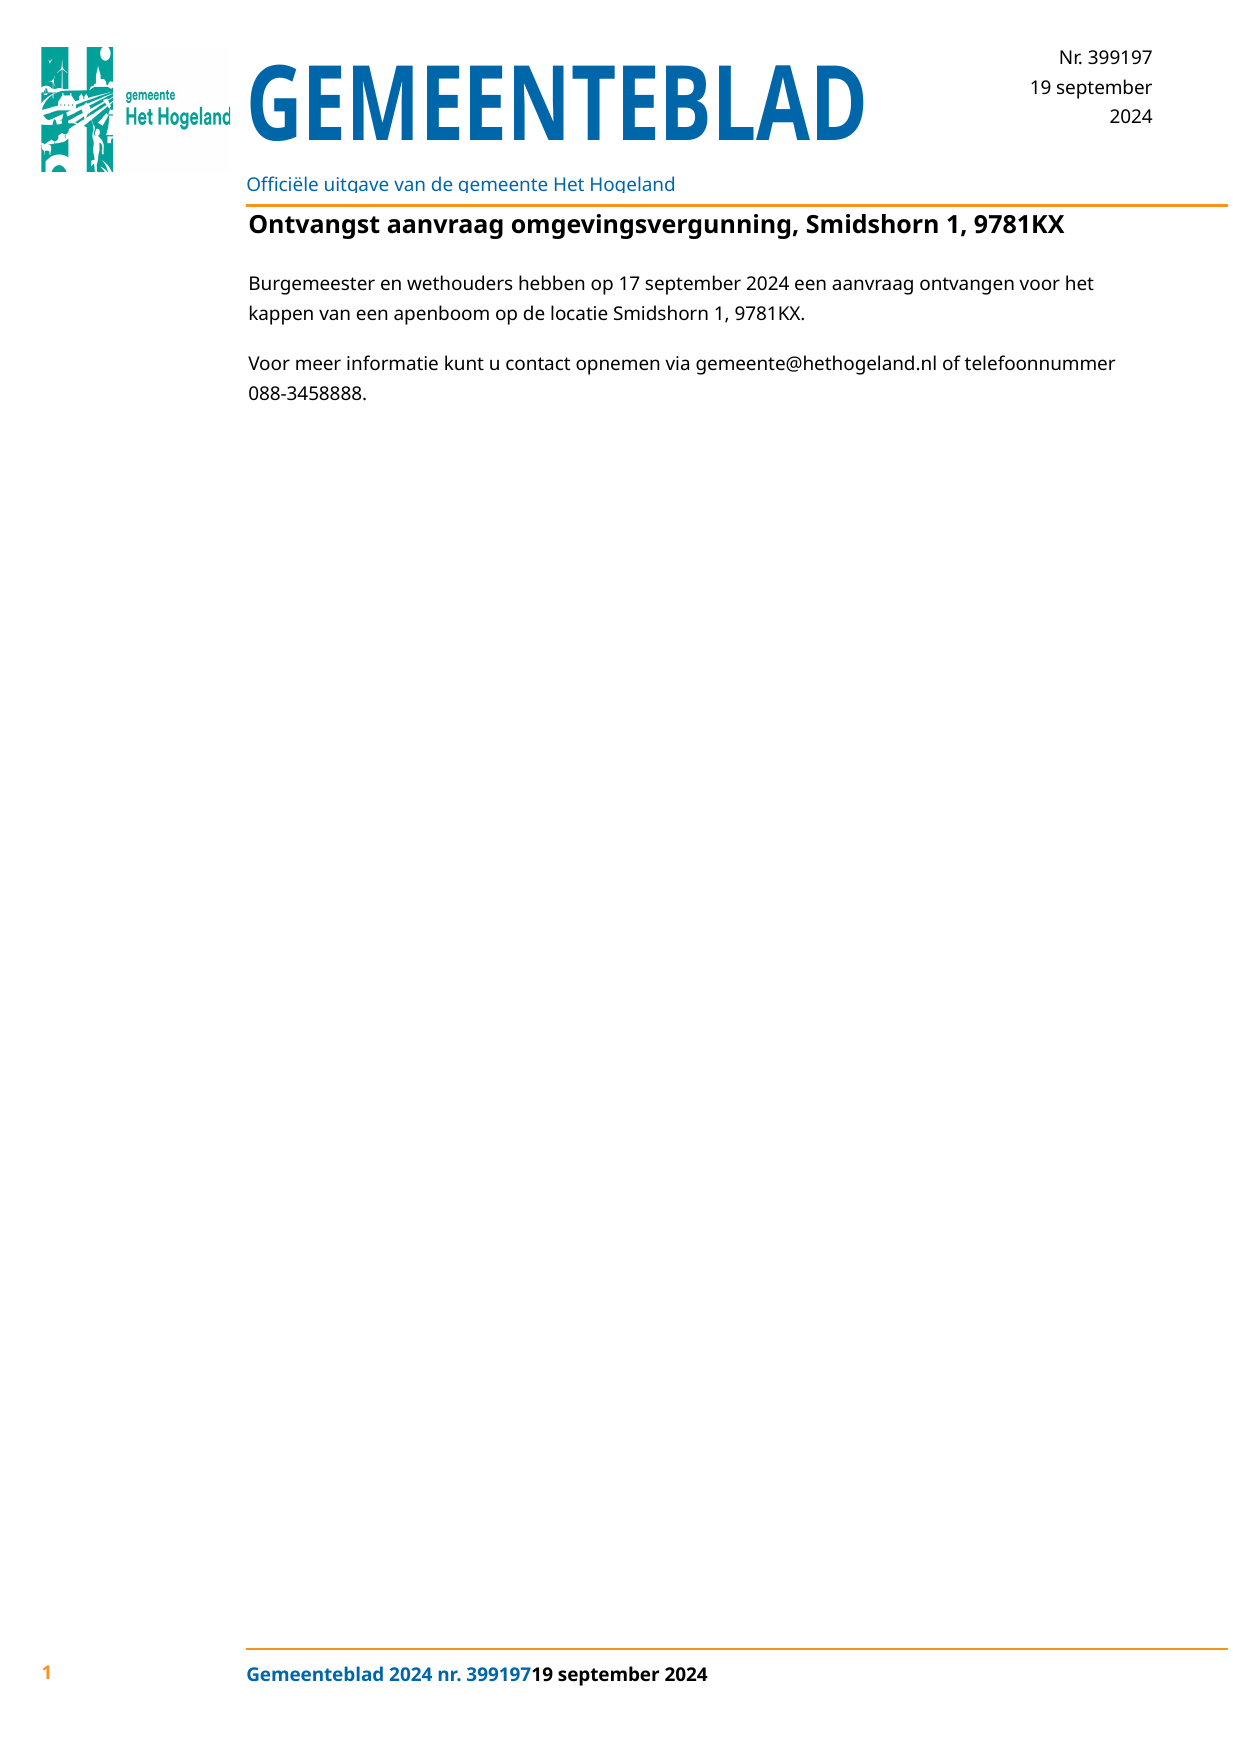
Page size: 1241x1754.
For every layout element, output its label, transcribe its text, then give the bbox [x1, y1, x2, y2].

text Voor meer informatie kunt u contact opnemen via gemeente@hethogeland.nl of telefoonnummer 088-3458888. [248, 350, 1152, 406]
text Burgemeester en wethouders hebben op 17 september 2024 een aanvraag ontvangen voor het kappen van een apenboom op de locatie Smidshorn 1, 9781KX. [248, 270, 1152, 326]
text Ontvangst aanvraag omgevingsvergunning, Smidshorn 1, 9781KX [248, 207, 1152, 241]
picture [41, 47, 231, 172]
